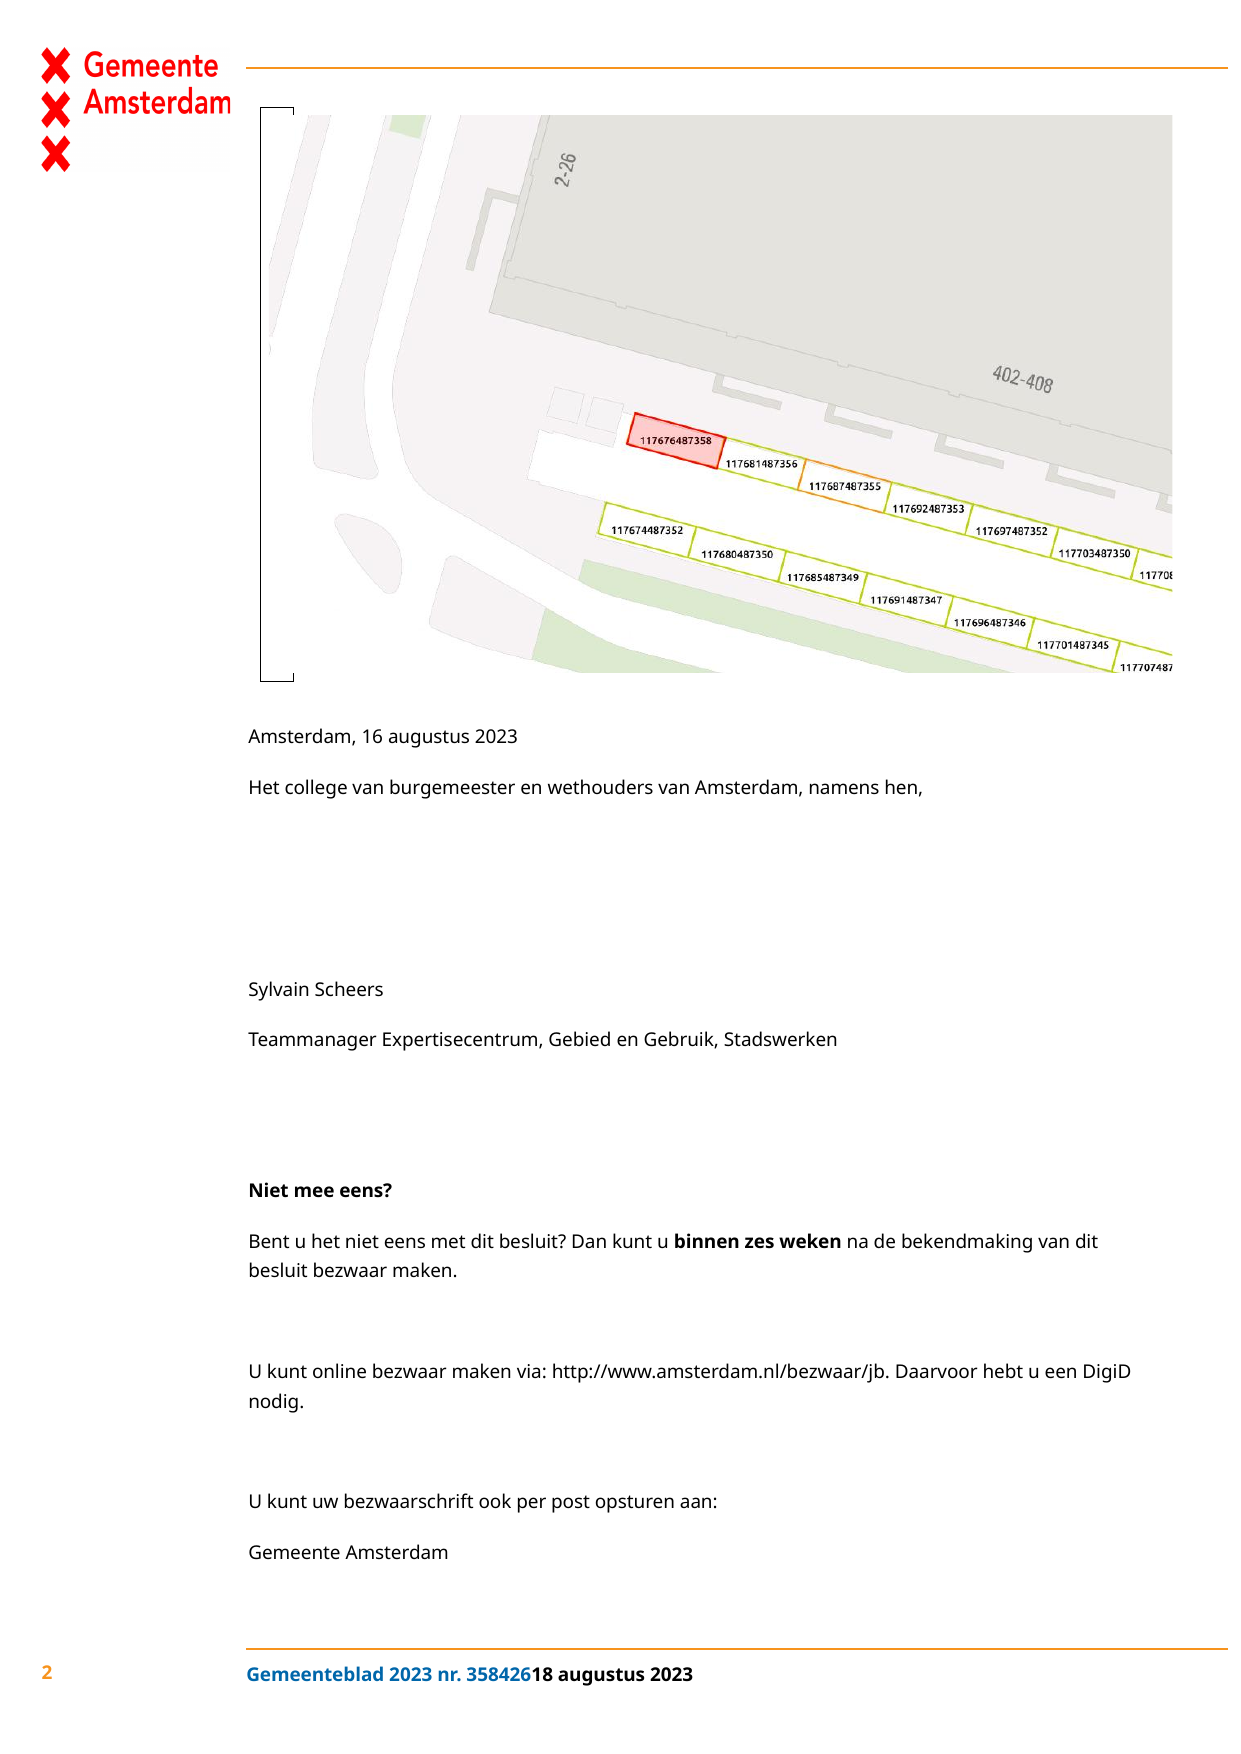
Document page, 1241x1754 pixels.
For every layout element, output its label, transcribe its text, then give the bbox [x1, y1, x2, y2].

text Gemeente Amsterdam [248, 1539, 1152, 1565]
text Teammanager Expertisecentrum, Gebied en Gebruik, Stadswerken [248, 1026, 1152, 1052]
text Sylvain Scheers [248, 976, 1152, 1001]
text U kunt online bezwaar maken via: http://www.amsterdam.nl/bezwaar/jb. Daarvoor hebt u een DigiD nodig. [248, 1358, 1152, 1413]
text Het college van burgemeester en wethouders van Amsterdam, namens hen, [248, 774, 1152, 800]
text Amsterdam, 16 augustus 2023 [248, 724, 1152, 749]
text Niet mee eens? [248, 1177, 1152, 1203]
picture [268, 115, 1173, 673]
picture [41, 47, 231, 172]
text Bent u het niet eens met dit besluit? Dan kunt u binnen zes weken na de bekendmaking van dit besluit bezwaar maken. [248, 1228, 1152, 1283]
text U kunt uw bezwaarschrift ook per post opsturen aan: [248, 1489, 1152, 1514]
